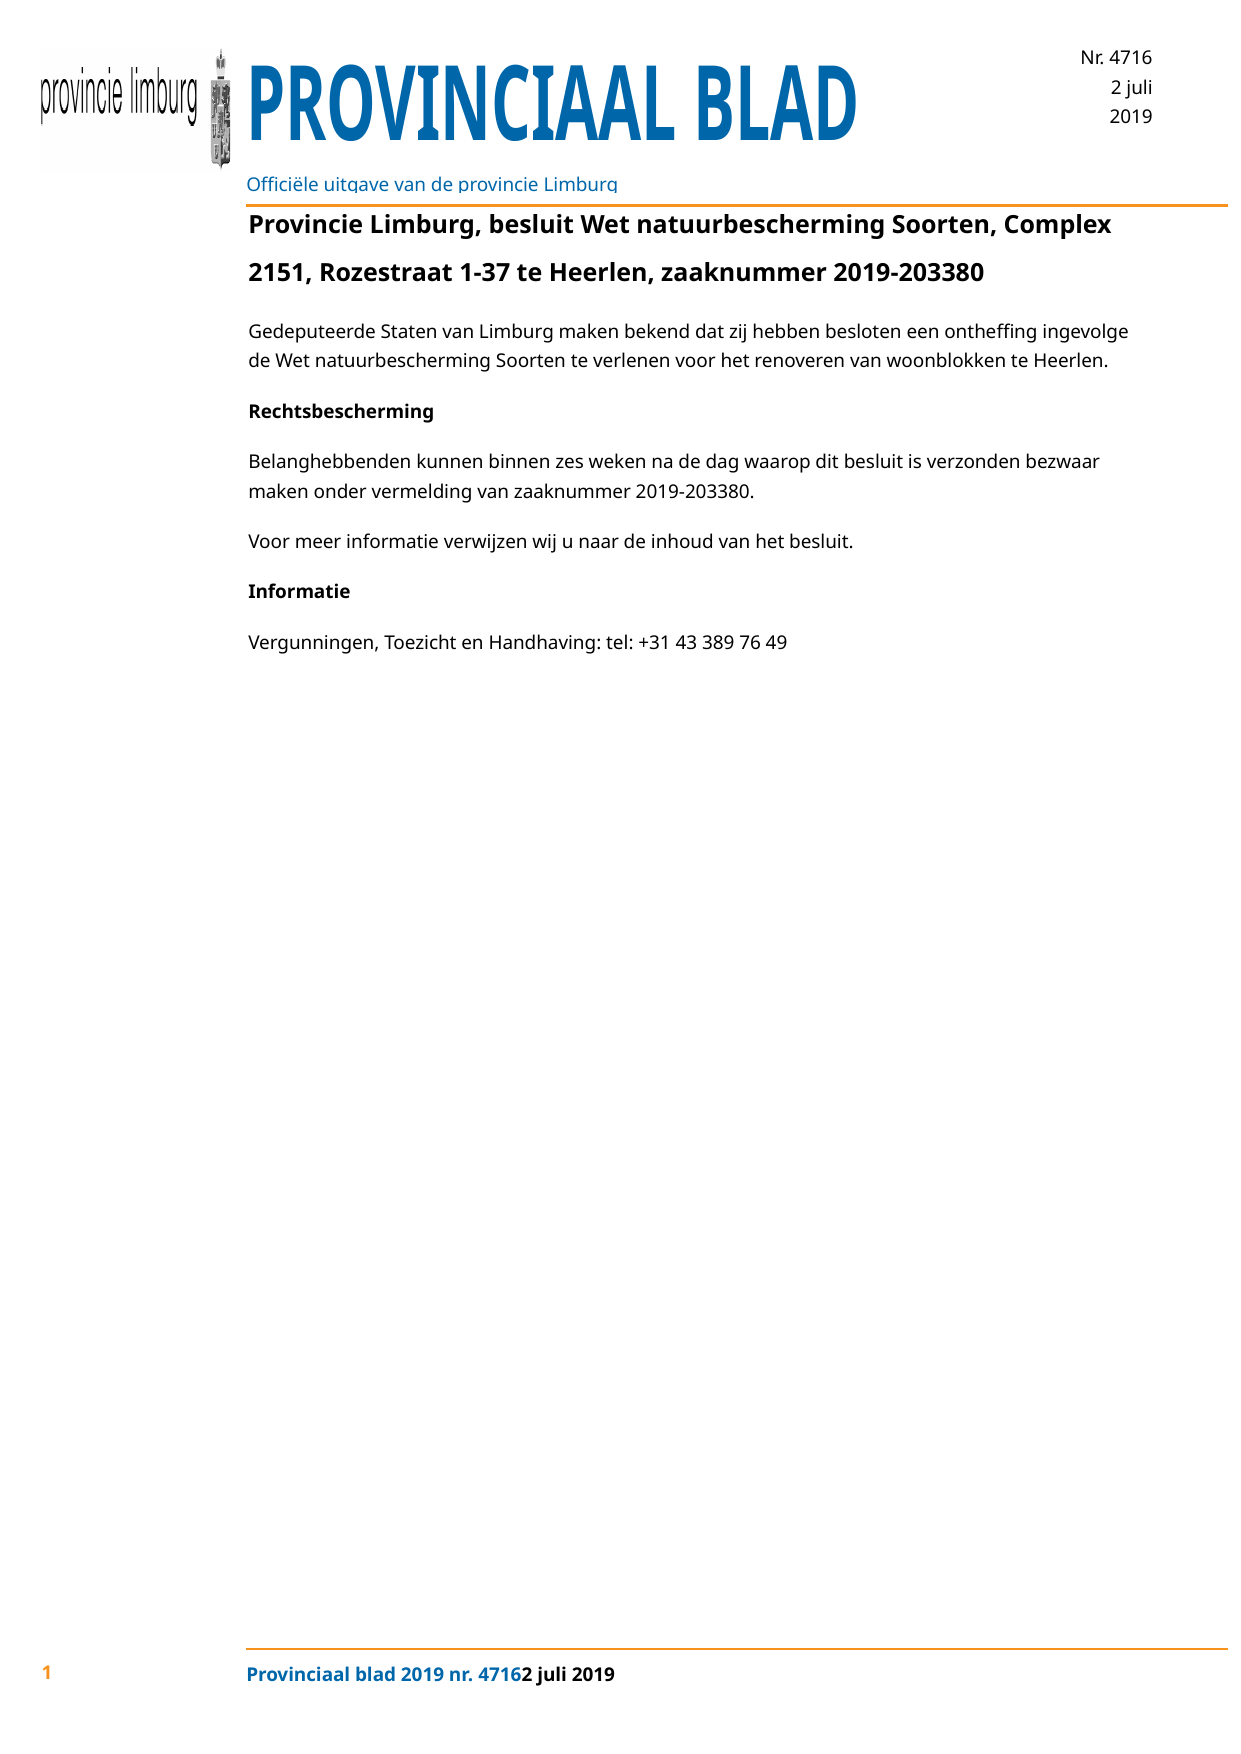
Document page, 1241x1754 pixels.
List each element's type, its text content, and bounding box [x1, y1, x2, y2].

text Rechtsbescherming [248, 398, 1152, 424]
text Belanghebbenden kunnen binnen zes weken na de dag waarop dit besluit is verzonden bezwaar maken onder vermelding van zaaknummer 2019-203380. [248, 448, 1152, 504]
picture [41, 47, 231, 172]
text Voor meer informatie verwijzen wij u naar de inhoud van het besluit. [248, 528, 1152, 554]
text Gedeputeerde Staten van Limburg maken bekend dat zij hebben besloten een ontheffing ingevolge de Wet natuurbescherming Soorten te verlenen voor het renoveren van woonblokken te Heerlen. [248, 318, 1152, 373]
text Informatie [248, 579, 1152, 604]
text Provincie Limburg, besluit Wet natuurbescherming Soorten, Complex 2151, Rozestraat 1-37 te Heerlen, zaaknummer 2019-203380 [248, 207, 1152, 288]
text Vergunningen, Toezicht en Handhaving: tel: +31 43 389 76 49 [248, 629, 1152, 655]
